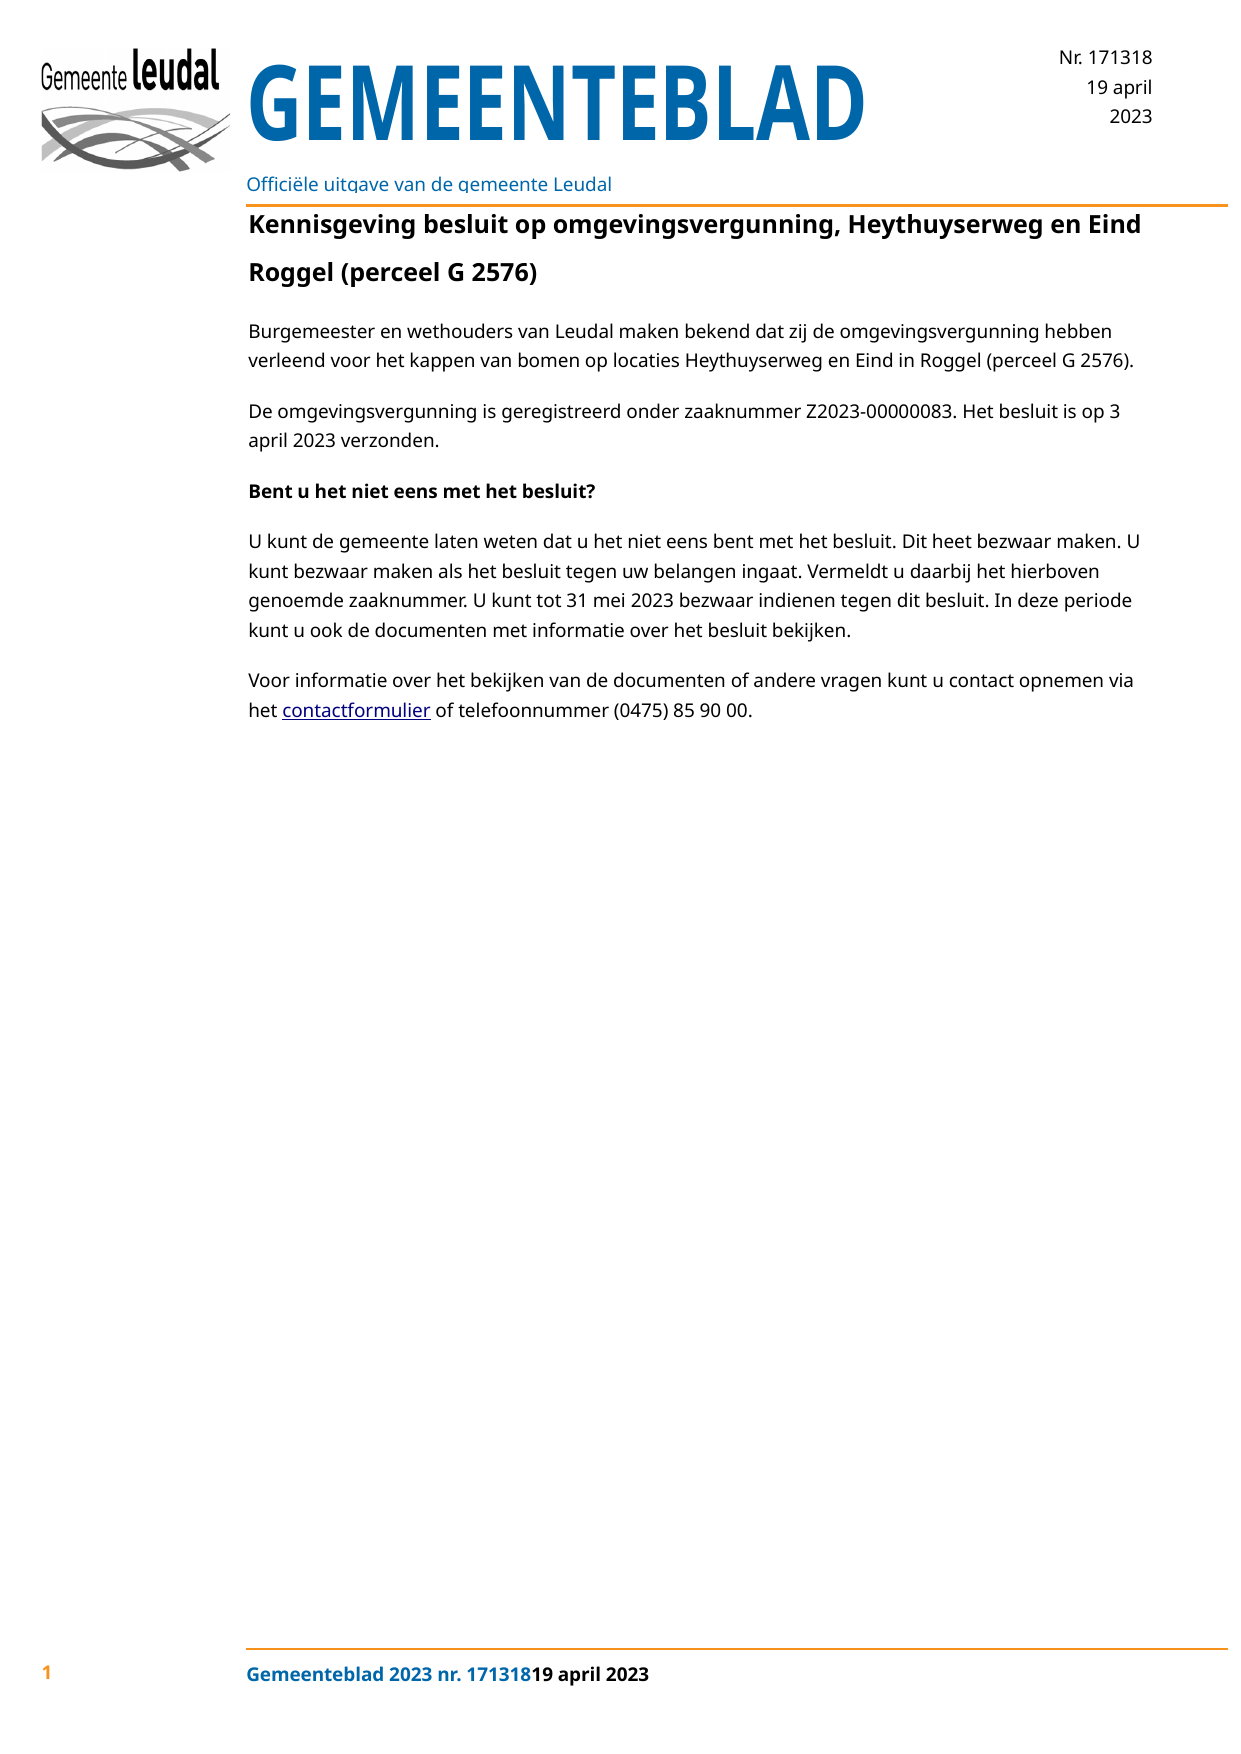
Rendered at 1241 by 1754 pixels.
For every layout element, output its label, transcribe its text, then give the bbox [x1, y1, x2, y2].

text U kunt de gemeente laten weten dat u het niet eens bent met het besluit. Dit heet bezwaar maken. U kunt bezwaar maken als het besluit tegen uw belangen ingaat. Vermeldt u daarbij het hierboven genoemde zaaknummer. U kunt tot 31 mei 2023 bezwaar indienen tegen dit besluit. In deze periode kunt u ook de documenten met informatie over het besluit bekijken. [248, 528, 1152, 643]
text De omgevingsvergunning is geregistreerd onder zaaknummer Z2023-00000083. Het besluit is op 3 april 2023 verzonden. [248, 398, 1152, 453]
text Bent u het niet eens met het besluit? [248, 478, 1152, 504]
text Voor informatie over het bekijken van de documenten of andere vragen kunt u contact opnemen via het contactformulier of telefoonnummer (0475) 85 90 00. [248, 667, 1152, 723]
text Kennisgeving besluit op omgevingsvergunning, Heythuyserweg en Eind Roggel (perceel G 2576) [248, 207, 1152, 288]
picture [41, 47, 231, 172]
text Burgemeester en wethouders van Leudal maken bekend dat zij de omgevingsvergunning hebben verleend voor het kappen van bomen op locaties Heythuyserweg en Eind in Roggel (perceel G 2576). [248, 318, 1152, 373]
